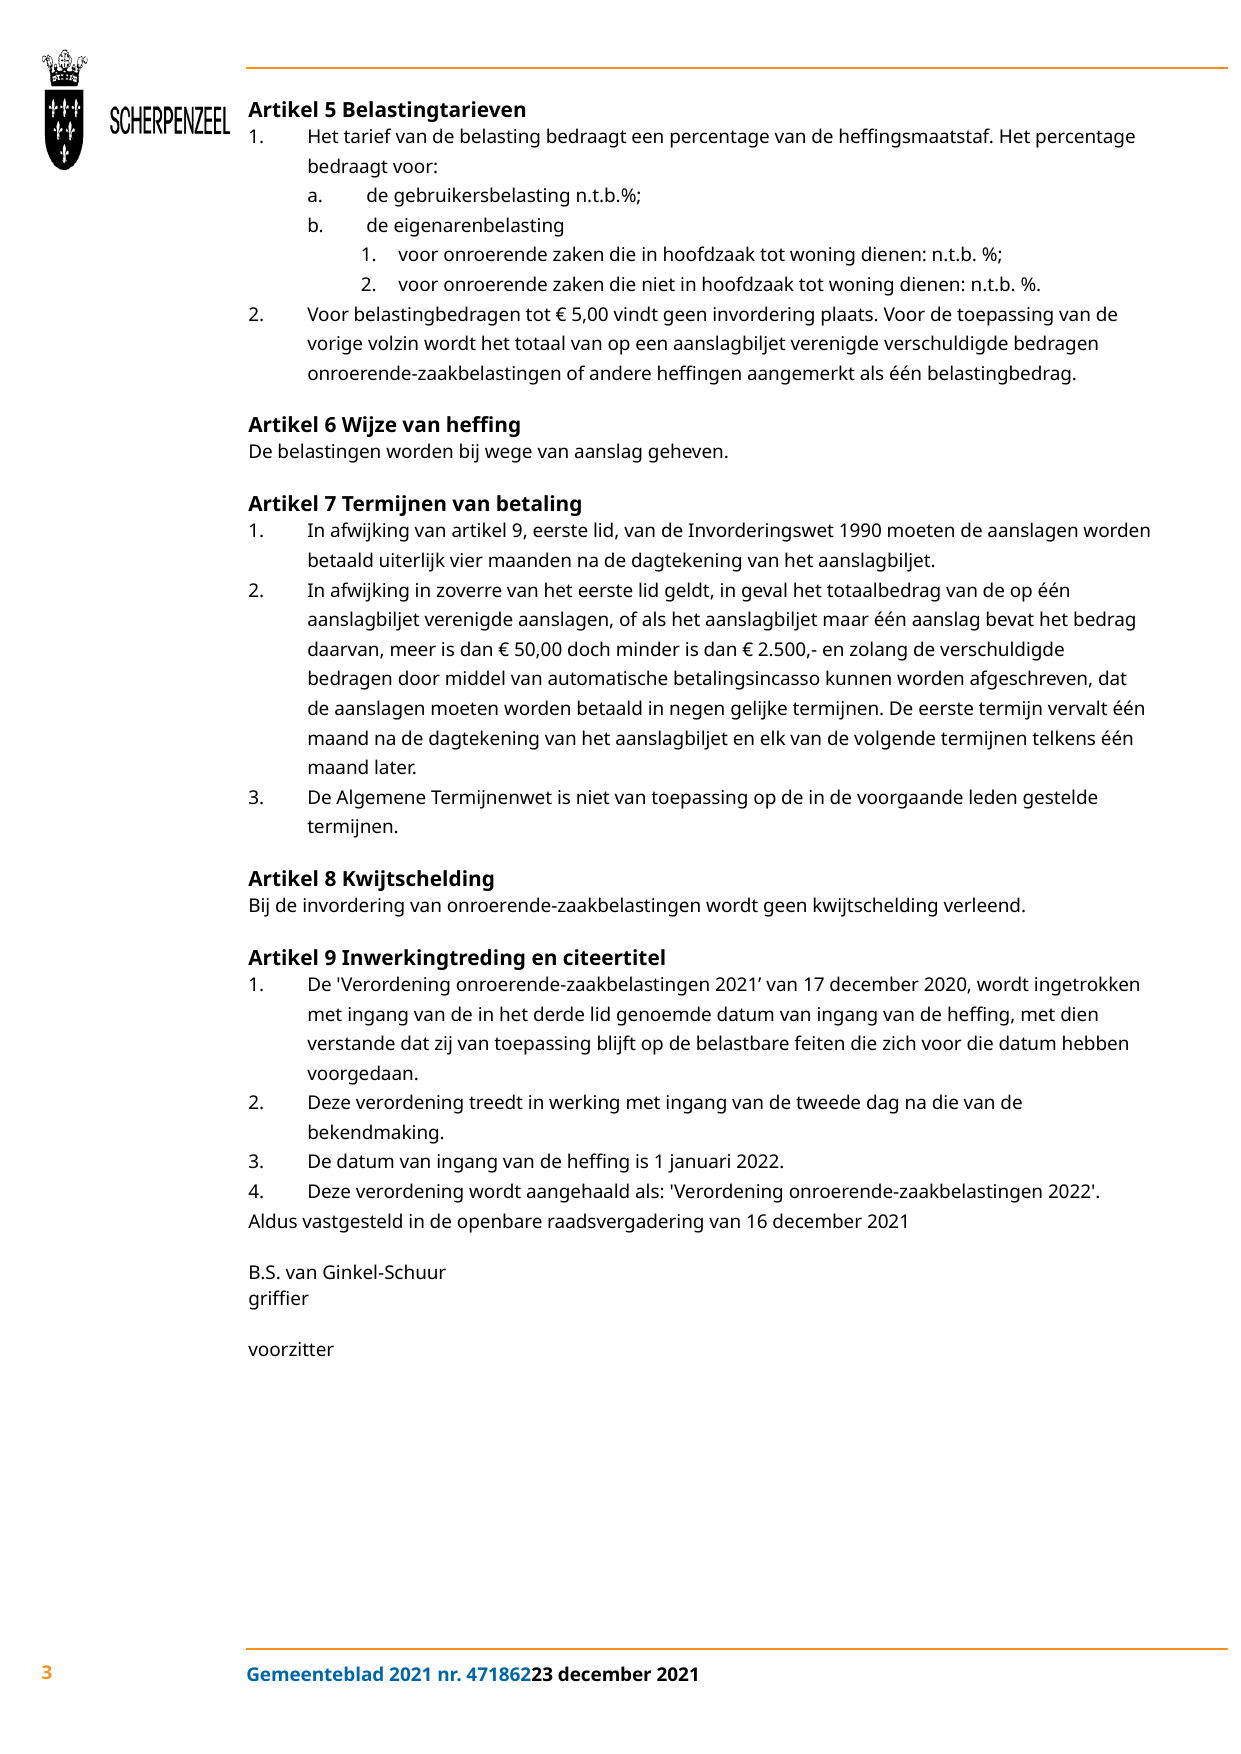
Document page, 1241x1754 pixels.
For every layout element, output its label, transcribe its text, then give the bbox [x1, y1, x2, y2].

list voor onroerende zaken die niet in hoofdzaak tot woning dienen: n.t.b. %. [361, 271, 1152, 297]
text Bij de invordering van onroerende-zaakbelastingen wordt geen kwijtschelding verleend. [248, 892, 1152, 918]
text Artikel 5 Belastingtarieven [248, 95, 1152, 123]
text Artikel 7 Termijnen van betaling [248, 489, 1152, 518]
list Deze verordening wordt aangehaald als: 'Verordening onroerende-zaakbelastingen 2022'. [248, 1178, 1152, 1204]
list De Algemene Termijnenwet is niet van toepassing op de in de voorgaande leden gestelde termijnen. [248, 784, 1152, 839]
text griffier [248, 1285, 1152, 1311]
text De belastingen worden bij wege van aanslag geheven. [248, 439, 1152, 464]
text Aldus vastgesteld in de openbare raadsvergadering van 16 december 2021 [248, 1208, 1152, 1233]
list de eigenarenbelasting [307, 212, 1152, 238]
list Deze verordening treedt in werking met ingang van de tweede dag na die van de bekendmaking. [248, 1089, 1152, 1145]
text B.S. van Ginkel-Schuur [248, 1259, 1152, 1285]
text Artikel 6 Wijze van heffing [248, 410, 1152, 439]
picture [41, 47, 231, 172]
list In afwijking in zoverre van het eerste lid geldt, in geval het totaalbedrag van de op één aanslagbiljet verenigde aanslagen, of als het aanslagbiljet maar één aanslag bevat het bedrag daarvan, meer is dan € 50,00 doch minder is dan € 2.500,- en zolang de verschuldigde bedragen door middel van automatische betalingsincasso kunnen worden afgeschreven, dat de aanslagen moeten worden betaald in negen gelijke termijnen. De eerste termijn vervalt één maand na de dagtekening van het aanslagbiljet en elk van de volgende termijnen telkens één maand later. [248, 577, 1152, 780]
list de gebruikersbelasting n.t.b.%; [307, 182, 1152, 208]
list De 'Verordening onroerende-zaakbelastingen 2021’ van 17 december 2020, wordt ingetrokken met ingang van de in het derde lid genoemde datum van ingang van de heffing, met dien verstande dat zij van toepassing blijft op de belastbare feiten die zich voor die datum hebben voorgedaan. [248, 971, 1152, 1086]
text voorzitter [248, 1336, 1152, 1362]
text Artikel 9 Inwerkingtreding en citeertitel [248, 943, 1152, 971]
list De datum van ingang van de heffing is 1 januari 2022. [248, 1149, 1152, 1174]
list voor onroerende zaken die in hoofdzaak tot woning dienen: n.t.b. %; [361, 242, 1152, 267]
list Het tarief van de belasting bedraagt een percentage van de heffingsmaatstaf. Het percentage bedraagt voor: [248, 123, 1152, 178]
text Artikel 8 Kwijtschelding [248, 864, 1152, 892]
list In afwijking van artikel 9, eerste lid, van de Invorderingswet 1990 moeten de aanslagen worden betaald uiterlijk vier maanden na de dagtekening van het aanslagbiljet. [248, 518, 1152, 573]
list Voor belastingbedragen tot € 5,00 vindt geen invordering plaats. Voor de toepassing van de vorige volzin wordt het totaal van op een aanslagbiljet verenigde verschuldigde bedragen onroerende-zaakbelastingen of andere heffingen aangemerkt als één belastingbedrag. [248, 301, 1152, 386]
